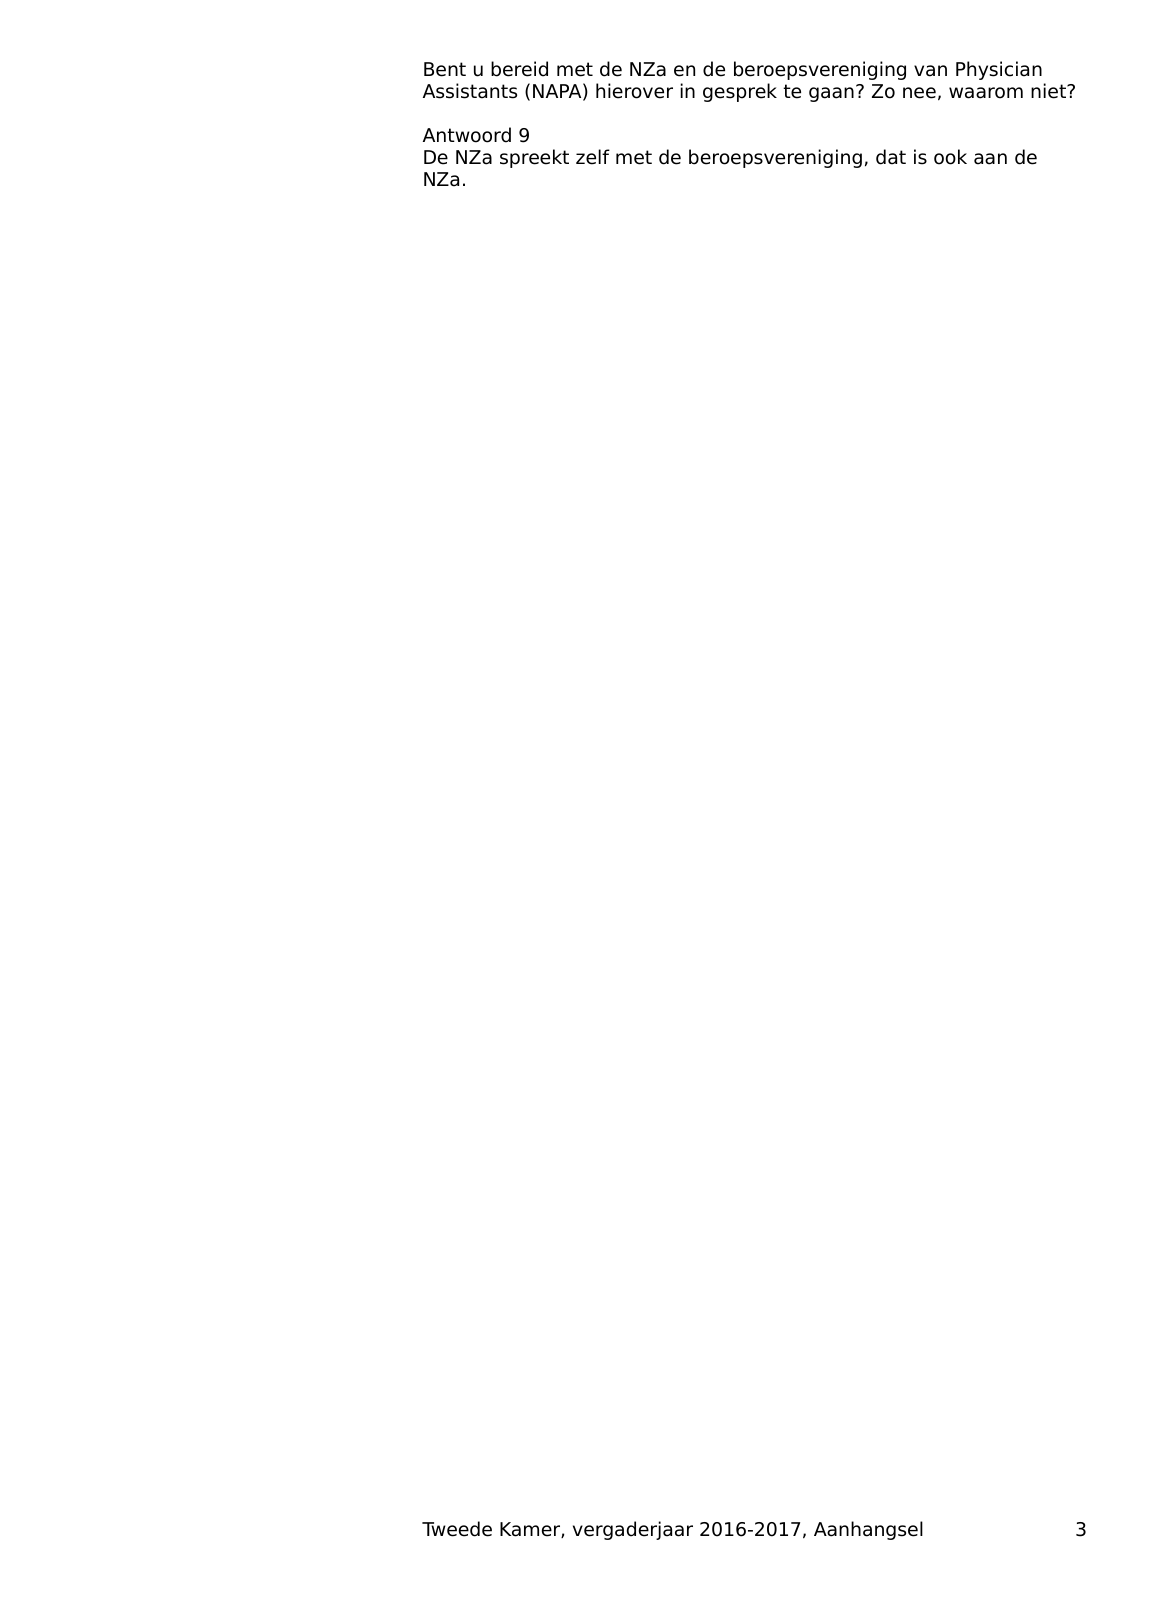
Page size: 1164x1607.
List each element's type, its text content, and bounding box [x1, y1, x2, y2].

text Bent u bereid met de NZa en de beroepsvereniging van Physician Assistants (NAPA) hierover in gesprek te gaan? Zo nee, waarom niet? [422, 59, 1087, 103]
text Antwoord 9 [422, 125, 1087, 147]
text De NZa spreekt zelf met de beroepsvereniging, dat is ook aan de NZa. [422, 147, 1087, 191]
